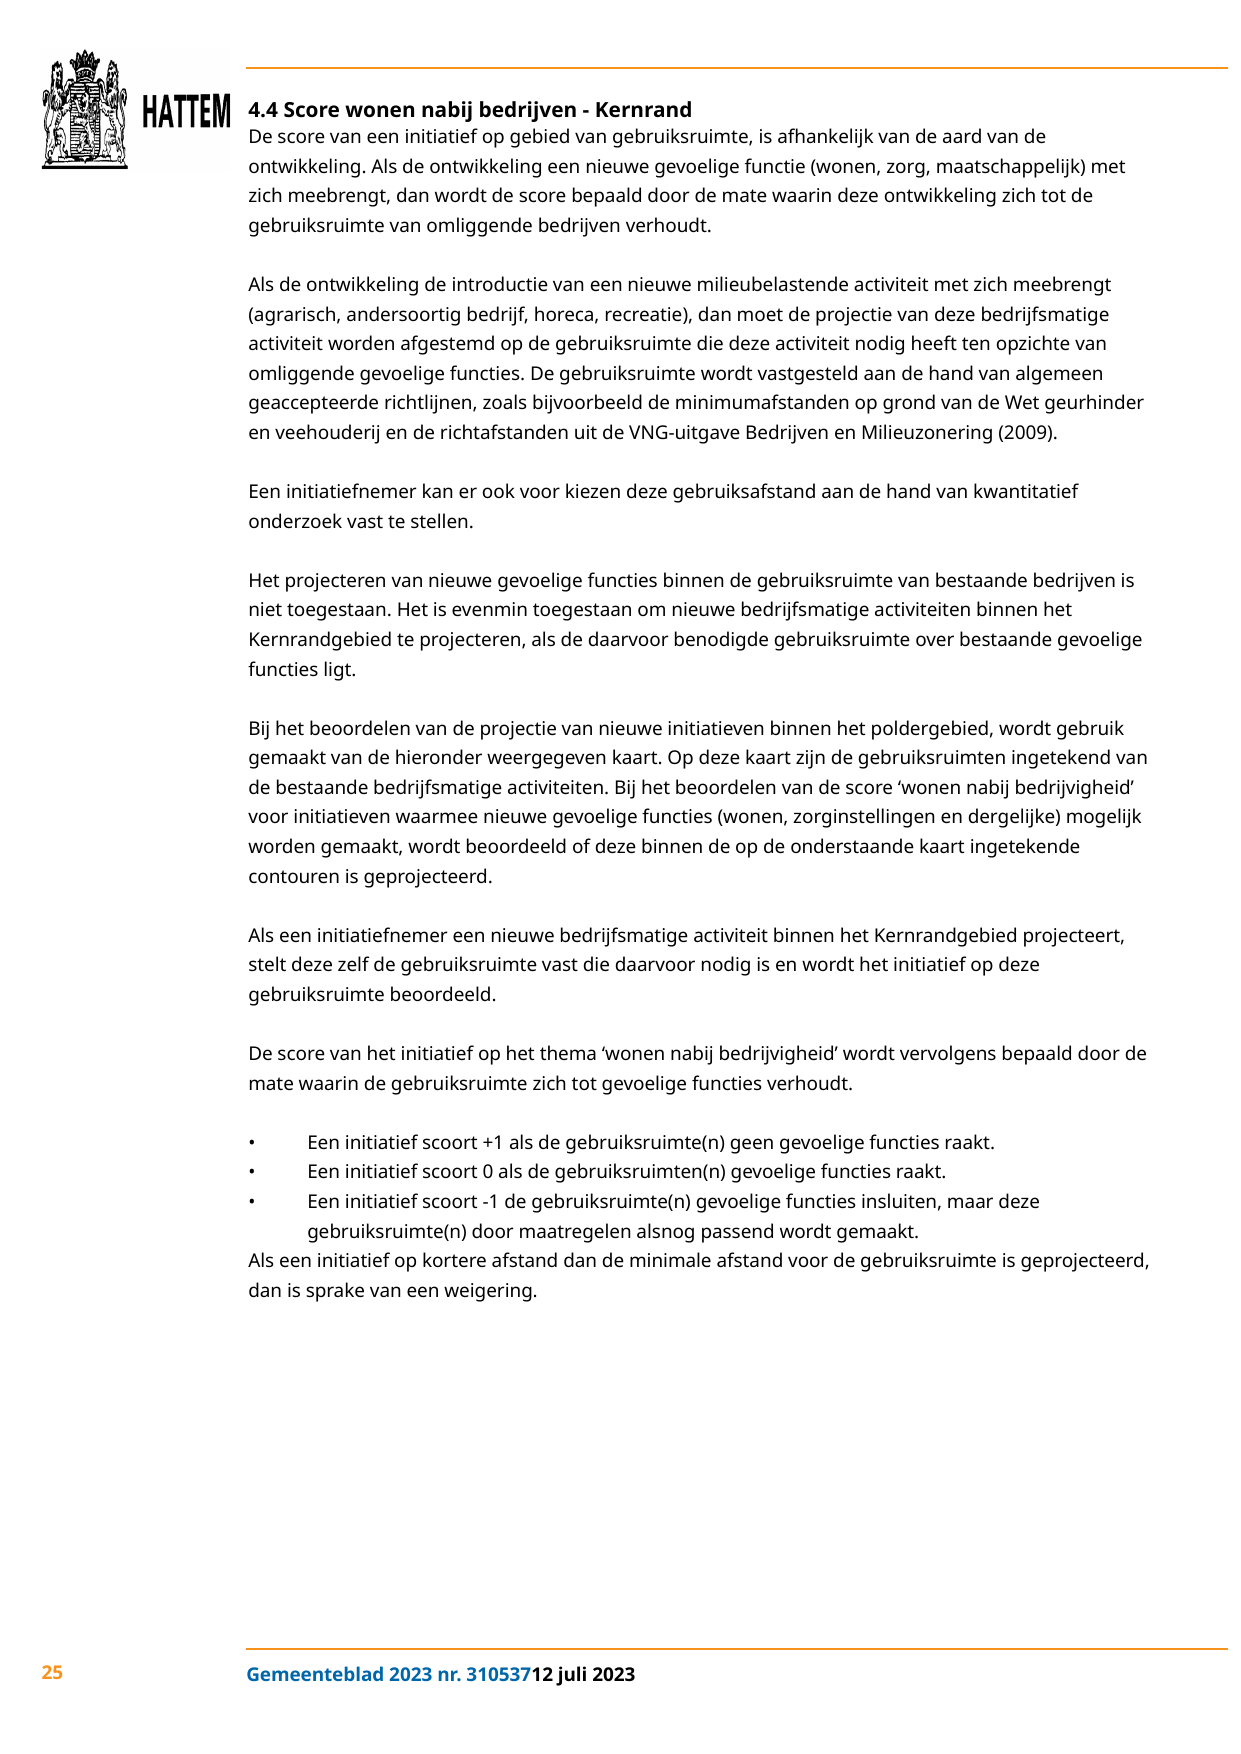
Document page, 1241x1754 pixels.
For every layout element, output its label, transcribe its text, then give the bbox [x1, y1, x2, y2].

text Als een initiatief op kortere afstand dan de minimale afstand voor de gebruiksruimte is geprojecteerd, dan is sprake van een weigering. [248, 1247, 1152, 1303]
picture [41, 47, 231, 172]
text Als de ontwikkeling de introductie van een nieuwe milieubelastende activiteit met zich meebrengt (agrarisch, andersoortig bedrijf, horeca, recreatie), dan moet de projectie van deze bedrijfsmatige activiteit worden afgestemd op de gebruiksruimte die deze activiteit nodig heeft ten opzichte van omliggende gevoelige functies. De gebruiksruimte wordt vastgesteld aan de hand van algemeen geaccepteerde richtlijnen, zoals bijvoorbeeld de minimumafstanden op grond van de Wet geurhinder en veehouderij en de richtafstanden uit de VNG-uitgave Bedrijven en Milieuzonering (2009). [248, 271, 1152, 445]
list Een initiatief scoort 0 als de gebruiksruimten(n) gevoelige functies raakt. [248, 1159, 1152, 1184]
list Een initiatief scoort -1 de gebruiksruimte(n) gevoelige functies insluiten, maar deze gebruiksruimte(n) door maatregelen alsnog passend wordt gemaakt. [248, 1188, 1152, 1243]
text De score van het initiatief op het thema ‘wonen nabij bedrijvigheid’ wordt vervolgens bepaald door de mate waarin de gebruiksruimte zich tot gevoelige functies verhoudt. [248, 1040, 1152, 1096]
text Als een initiatiefnemer een nieuwe bedrijfsmatige activiteit binnen het Kernrandgebied projecteert, stelt deze zelf de gebruiksruimte vast die daarvoor nodig is en wordt het initiatief op deze gebruiksruimte beoordeeld. [248, 922, 1152, 1007]
text De score van een initiatief op gebied van gebruiksruimte, is afhankelijk van de aard van de ontwikkeling. Als de ontwikkeling een nieuwe gevoelige functie (wonen, zorg, maatschappelijk) met zich meebrengt, dan wordt de score bepaald door de mate waarin deze ontwikkeling zich tot de gebruiksruimte van omliggende bedrijven verhoudt. [248, 123, 1152, 238]
text Een initiatiefnemer kan er ook voor kiezen deze gebruiksafstand aan de hand van kwantitatief onderzoek vast te stellen. [248, 478, 1152, 533]
list Een initiatief scoort +1 als de gebruiksruimte(n) geen gevoelige functies raakt. [248, 1129, 1152, 1155]
text Het projecteren van nieuwe gevoelige functies binnen de gebruiksruimte van bestaande bedrijven is niet toegestaan. Het is evenmin toegestaan om nieuwe bedrijfsmatige activiteiten binnen het Kernrandgebied te projecteren, als de daarvoor benodigde gebruiksruimte over bestaande gevoelige functies ligt. [248, 567, 1152, 681]
text 4.4 Score wonen nabij bedrijven - Kernrand [248, 95, 1152, 123]
text Bij het beoordelen van de projectie van nieuwe initiatieven binnen het poldergebied, wordt gebruik gemaakt van de hieronder weergegeven kaart. Op deze kaart zijn de gebruiksruimten ingetekend van de bestaande bedrijfsmatige activiteiten. Bij het beoordelen van de score ‘wonen nabij bedrijvigheid’ voor initiatieven waarmee nieuwe gevoelige functies (wonen, zorginstellingen en dergelijke) mogelijk worden gemaakt, wordt beoordeeld of deze binnen de op de onderstaande kaart ingetekende contouren is geprojecteerd. [248, 715, 1152, 888]
